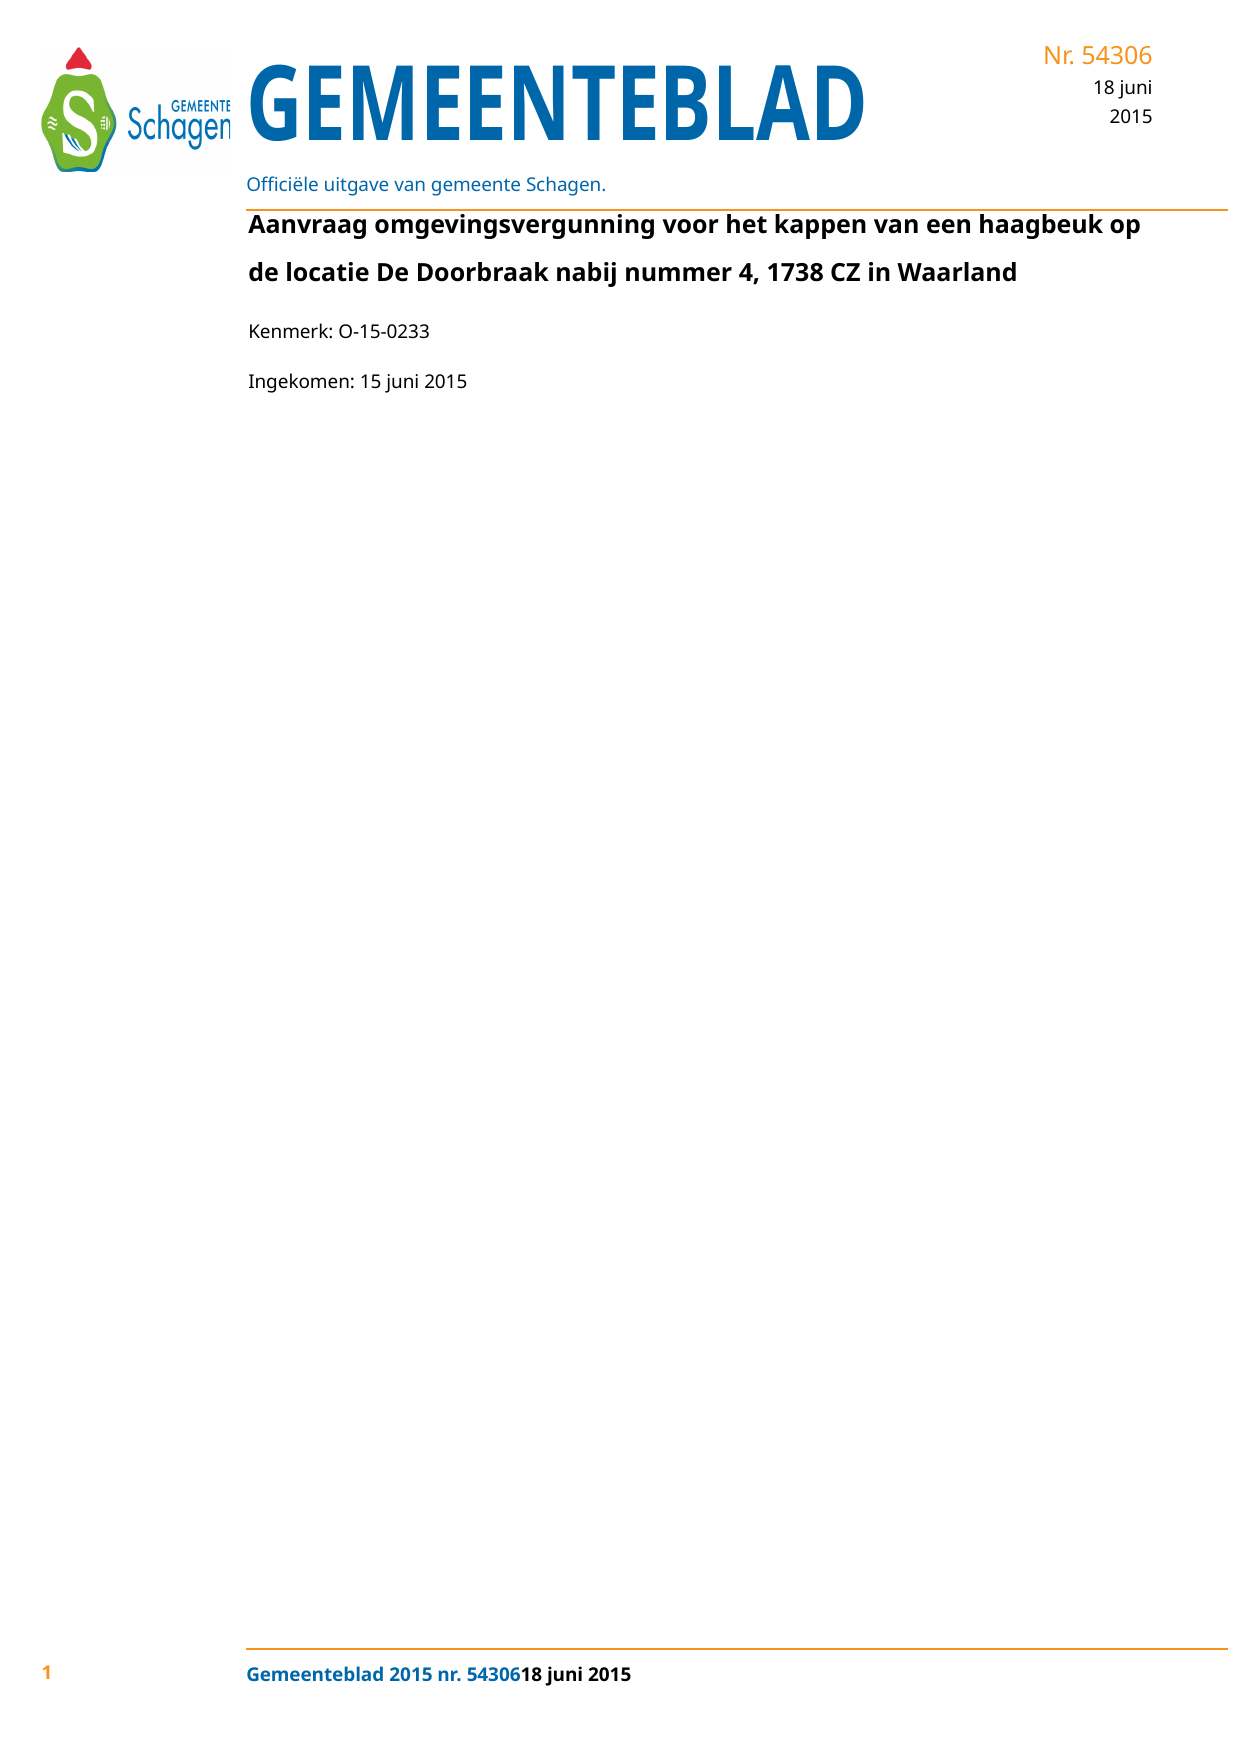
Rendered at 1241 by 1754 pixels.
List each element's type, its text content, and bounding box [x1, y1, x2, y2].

picture [41, 47, 231, 172]
text Kenmerk: O-15-0233 [248, 318, 1152, 344]
text Ingekomen: 15 juni 2015 [248, 368, 1152, 394]
text Aanvraag omgevingsvergunning voor het kappen van een haagbeuk op de locatie De Doorbraak nabij nummer 4, 1738 CZ in Waarland [248, 211, 1152, 288]
